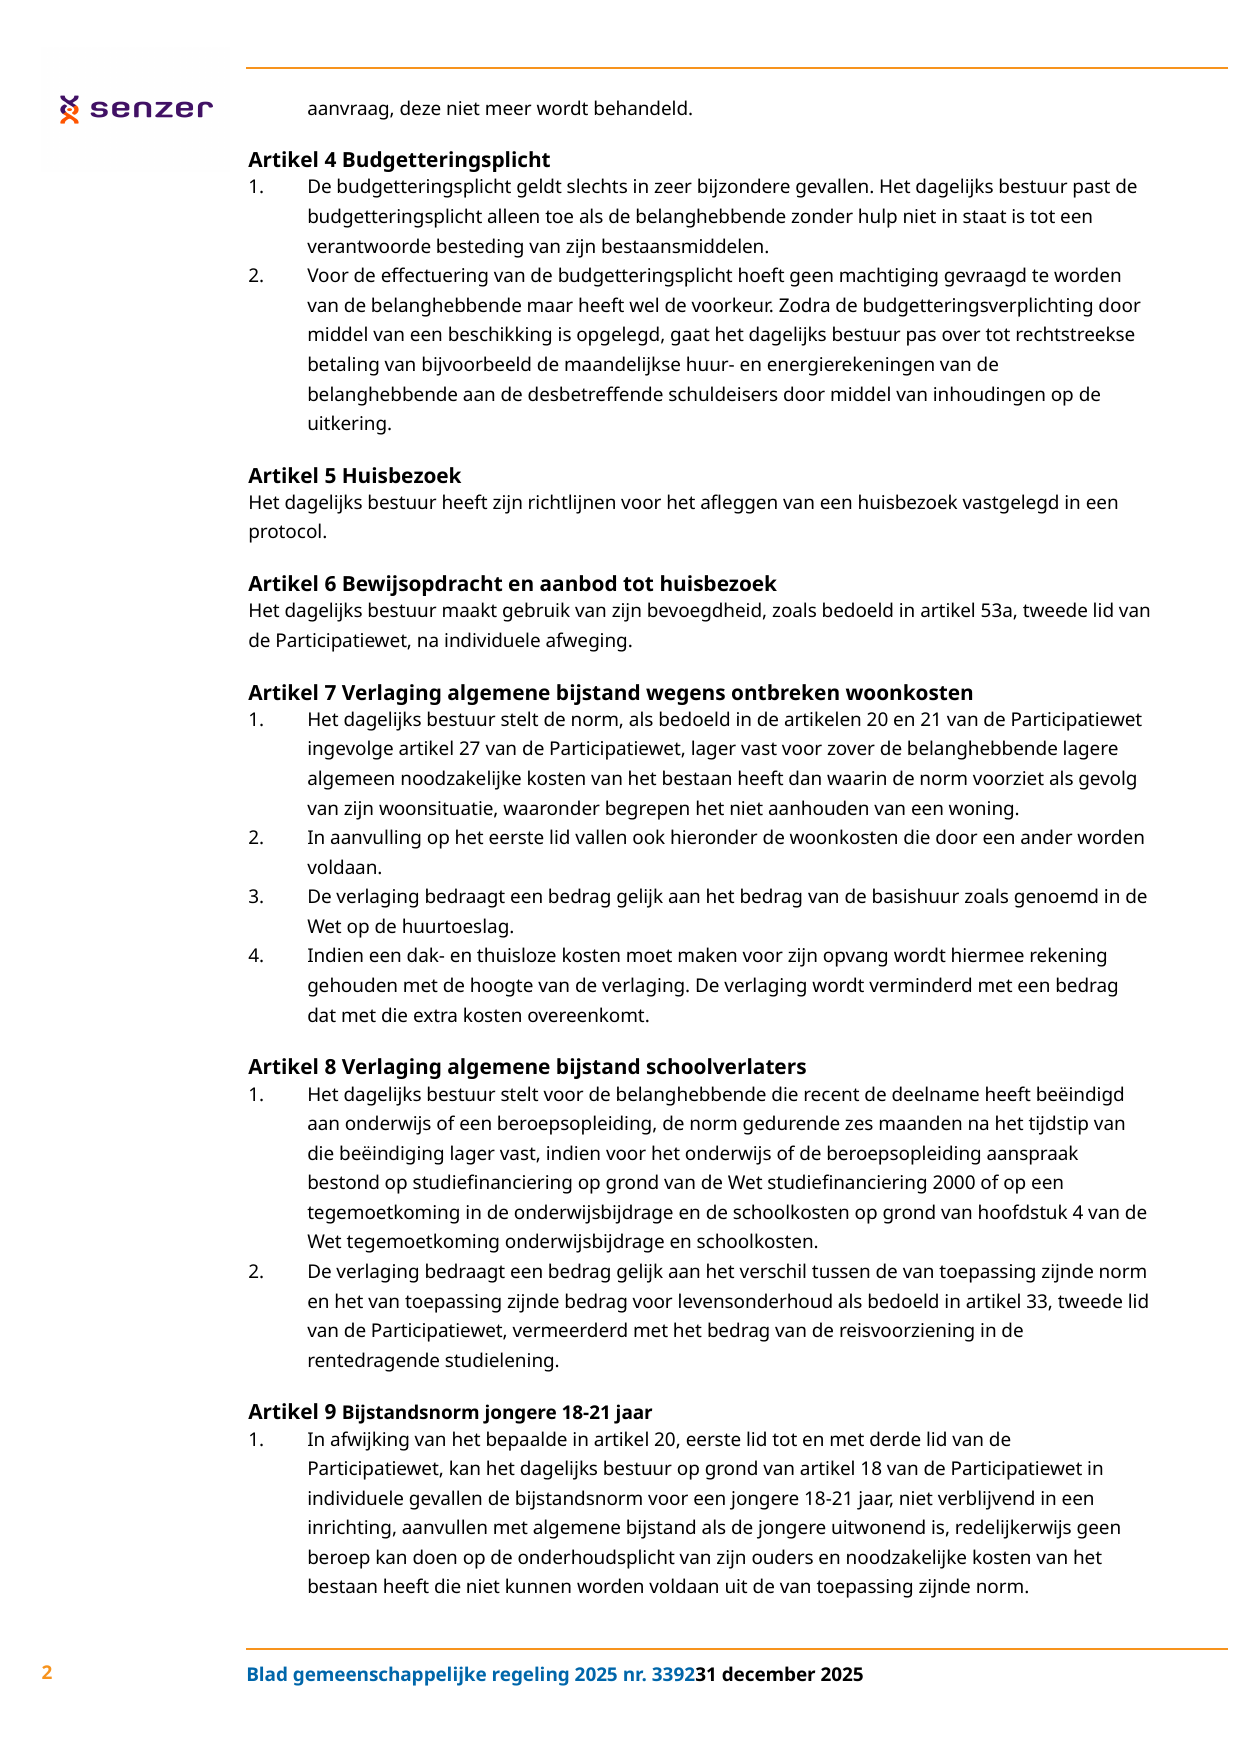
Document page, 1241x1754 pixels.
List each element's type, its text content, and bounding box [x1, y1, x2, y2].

list Indien een dak- en thuisloze kosten moet maken voor zijn opvang wordt hiermee rekening gehouden met de hoogte van de verlaging. De verlaging wordt verminderd met een bedrag dat met die extra kosten overeenkomt. [248, 943, 1152, 1028]
text Het dagelijks bestuur maakt gebruik van zijn bevoegdheid, zoals bedoeld in artikel 53a, tweede lid van de Participatiewet, na individuele afweging. [248, 598, 1152, 653]
list In afwijking van het bepaalde in artikel 20, eerste lid tot en met derde lid van de Participatiewet, kan het dagelijks bestuur op grond van artikel 18 van de Participatiewet in individuele gevallen de bijstandsnorm voor een jongere 18-21 jaar, niet verblijvend in een inrichting, aanvullen met algemene bijstand als de jongere uitwonend is, redelijkerwijs geen beroep kan doen op de onderhoudsplicht van zijn ouders en noodzakelijke kosten van het bestaan heeft die niet kunnen worden voldaan uit de van toepassing zijnde norm. [248, 1426, 1152, 1599]
text Artikel 7 Verlaging algemene bijstand wegens ontbreken woonkosten [248, 678, 1152, 706]
text Artikel 9 Bijstandsnorm jongere 18-21 jaar [248, 1397, 1152, 1426]
text Artikel 5 Huisbezoek [248, 461, 1152, 489]
list De verlaging bedraagt een bedrag gelijk aan het verschil tussen de van toepassing zijnde norm en het van toepassing zijnde bedrag voor levensonderhoud als bedoeld in artikel 33, tweede lid van de Participatiewet, vermeerderd met het bedrag van de reisvoorziening in de rentedragende studielening. [248, 1258, 1152, 1373]
list Het dagelijks bestuur stelt voor de belanghebbende die recent de deelname heeft beëindigd aan onderwijs of een beroepsopleiding, de norm gedurende zes maanden na het tijdstip van die beëindiging lager vast, indien voor het onderwijs of de beroepsopleiding aanspraak bestond op studiefinanciering op grond van de Wet studiefinanciering 2000 of op een tegemoetkoming in de onderwijsbijdrage en de schoolkosten op grond van hoofdstuk 4 van de Wet tegemoetkoming onderwijsbijdrage en schoolkosten. [248, 1081, 1152, 1254]
list Voor de effectuering van de budgetteringsplicht hoeft geen machtiging gevraagd te worden van de belanghebbende maar heeft wel de voorkeur. Zodra de budgetteringsverplichting door middel van een beschikking is opgelegd, gaat het dagelijks bestuur pas over tot rechtstreekse betaling van bijvoorbeeld de maandelijkse huur- en energierekeningen van de belanghebbende aan de desbetreffende schuldeisers door middel van inhoudingen op de uitkering. [248, 262, 1152, 436]
picture [41, 47, 231, 172]
text Artikel 4 Budgetteringsplicht [248, 145, 1152, 174]
list De verlaging bedraagt een bedrag gelijk aan het bedrag van de basishuur zoals genoemd in de Wet op de huurtoeslag. [248, 883, 1152, 939]
list In aanvulling op het eerste lid vallen ook hieronder de woonkosten die door een ander worden voldaan. [248, 824, 1152, 880]
text Artikel 8 Verlaging algemene bijstand schoolverlaters [248, 1052, 1152, 1081]
text Het dagelijks bestuur heeft zijn richtlijnen voor het afleggen van een huisbezoek vastgelegd in een protocol. [248, 489, 1152, 544]
text Artikel 6 Bewijsopdracht en aanbod tot huisbezoek [248, 569, 1152, 598]
list aanvraag, deze niet meer wordt behandeld. [248, 95, 1152, 121]
list Het dagelijks bestuur stelt de norm, als bedoeld in de artikelen 20 en 21 van de Participatiewet ingevolge artikel 27 van de Participatiewet, lager vast voor zover de belanghebbende lagere algemeen noodzakelijke kosten van het bestaan heeft dan waarin de norm voorziet als gevolg van zijn woonsituatie, waaronder begrepen het niet aanhouden van een woning. [248, 706, 1152, 821]
list De budgetteringsplicht geldt slechts in zeer bijzondere gevallen. Het dagelijks bestuur past de budgetteringsplicht alleen toe als de belanghebbende zonder hulp niet in staat is tot een verantwoorde besteding van zijn bestaansmiddelen. [248, 174, 1152, 258]
